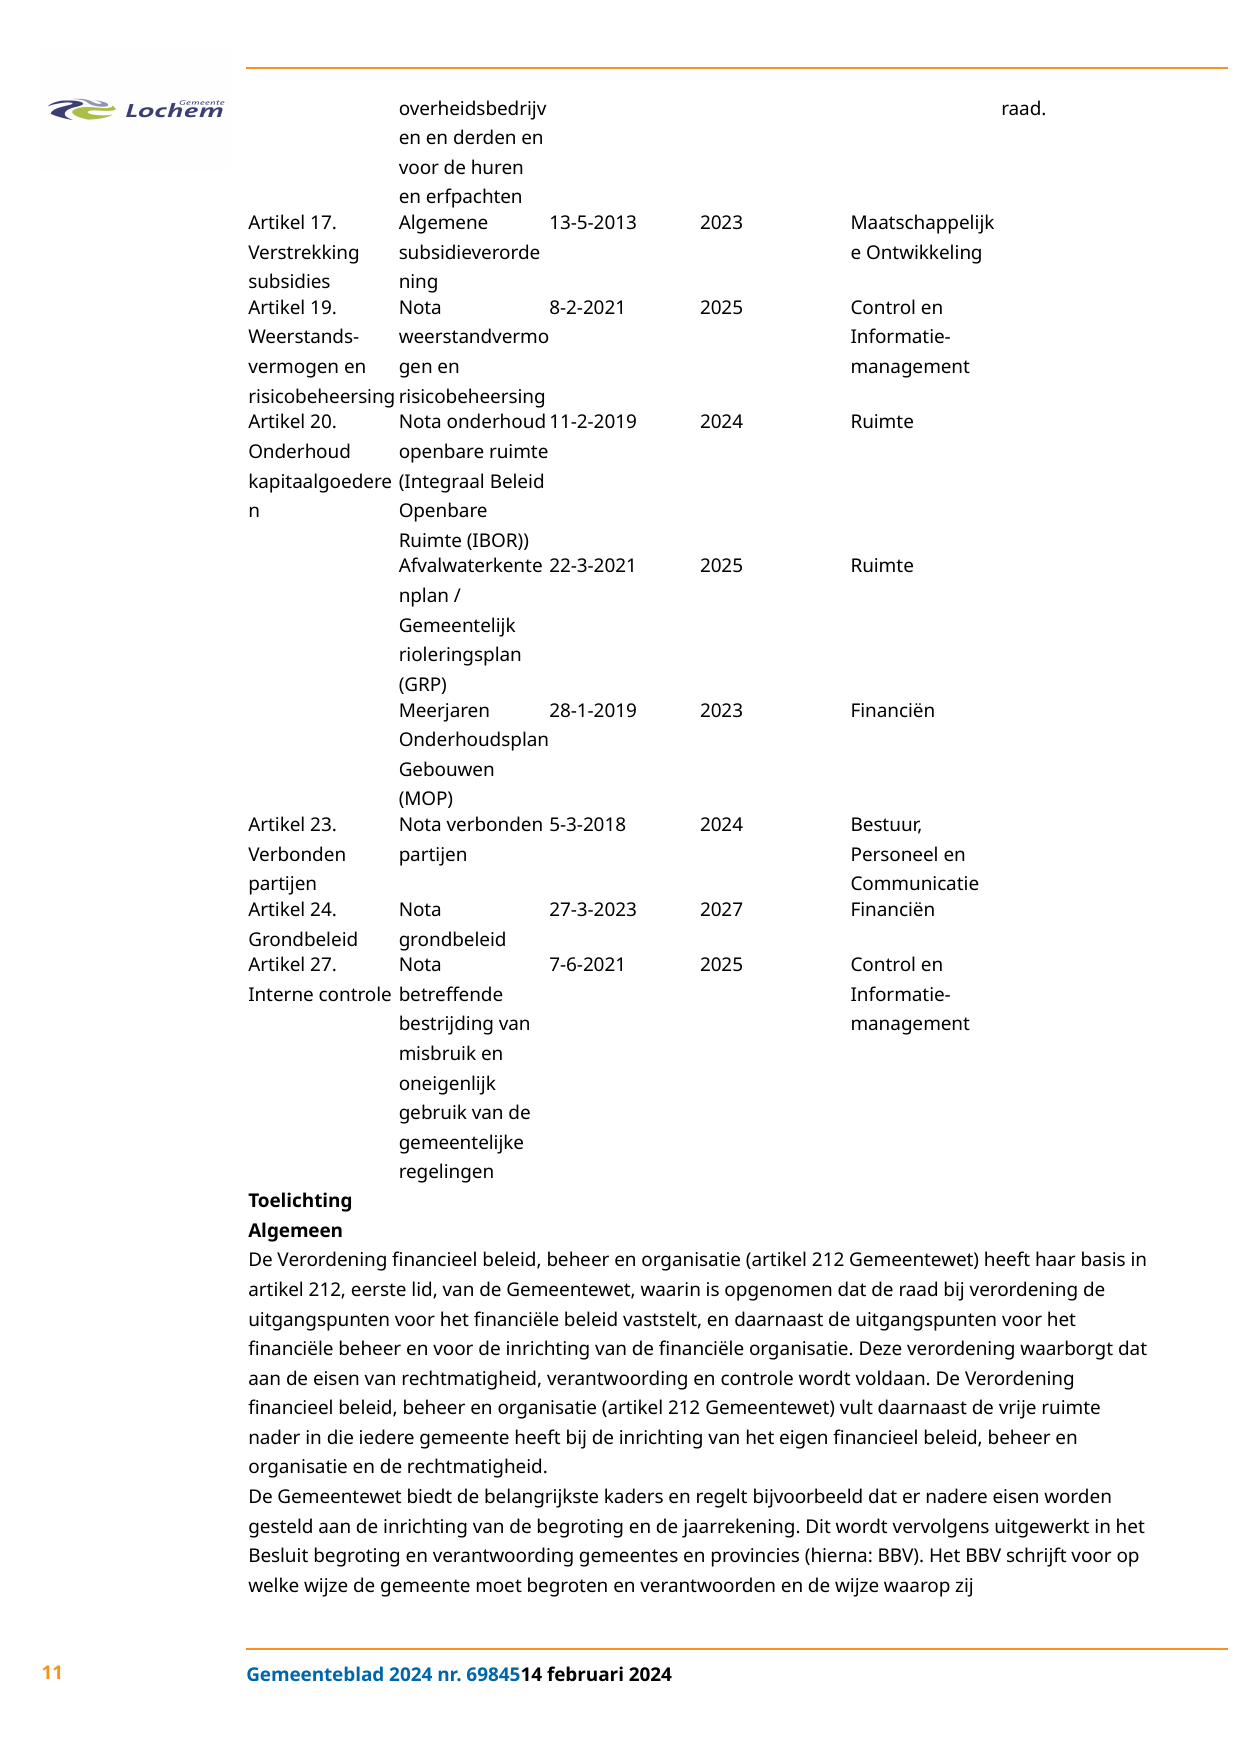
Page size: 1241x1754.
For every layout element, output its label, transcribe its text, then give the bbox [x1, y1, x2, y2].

table_cell [1001, 896, 1152, 951]
table_cell Nota verbonden partijen [399, 811, 549, 896]
table_cell 2025 [700, 553, 850, 697]
table_cell [248, 553, 398, 697]
table_cell 7-6-2021 [549, 951, 700, 1184]
table_cell [248, 95, 398, 209]
table_cell 2023 [700, 209, 850, 294]
text Algemeen [248, 1217, 1152, 1243]
table_cell [1001, 811, 1152, 896]
table_cell Artikel 17. Verstrekking subsidies [248, 209, 398, 294]
table_cell Afvalwaterkentenplan / Gemeentelijk rioleringsplan (GRP) [399, 553, 549, 697]
table_cell 28-1-2019 [549, 697, 700, 811]
table_cell overheidsbedrijven en derden en voor de huren en erfpachten [399, 95, 549, 209]
table_cell [1001, 553, 1152, 697]
table_cell Bestuur, Personeel en Communicatie [850, 811, 1001, 896]
table_cell Financiën [850, 697, 1001, 811]
table_cell [850, 95, 1001, 209]
table_cell Algemene subsidieverordening [399, 209, 549, 294]
table_cell 2025 [700, 951, 850, 1184]
table_cell 2023 [700, 697, 850, 811]
picture [41, 47, 231, 172]
table_cell Maatschappelijke Ontwikkeling [850, 209, 1001, 294]
table_cell Control en Informatie-management [850, 951, 1001, 1184]
table_cell Control en Informatie-management [850, 294, 1001, 409]
table_cell [1001, 409, 1152, 553]
table_cell [549, 95, 700, 209]
table_cell Artikel 27. Interne controle [248, 951, 398, 1184]
table_cell 22-3-2021 [549, 553, 700, 697]
table_cell raad. [1001, 95, 1152, 209]
table_cell 2024 [700, 811, 850, 896]
table_cell 2027 [700, 896, 850, 951]
table_cell [1001, 294, 1152, 409]
table_cell 2025 [700, 294, 850, 409]
table_cell Nota betreffende bestrijding van misbruik en oneigenlijk gebruik van de gemeentelijke regelingen [399, 951, 549, 1184]
table_cell Ruimte [850, 409, 1001, 553]
table_cell Nota onderhoud openbare ruimte (Integraal Beleid Openbare Ruimte (IBOR)) [399, 409, 549, 553]
table_cell 11-2-2019 [549, 409, 700, 553]
table_cell Ruimte [850, 553, 1001, 697]
table_cell [248, 697, 398, 811]
table_cell Financiën [850, 896, 1001, 951]
table_cell Nota weerstandvermogen en risicobeheersing [399, 294, 549, 409]
table_cell Artikel 23. Verbonden partijen [248, 811, 398, 896]
table_cell Artikel 19. Weerstands-vermogen en risicobeheersing [248, 294, 398, 409]
table_cell [1001, 209, 1152, 294]
table_cell [700, 95, 850, 209]
table_cell 5-3-2018 [549, 811, 700, 896]
text Toelichting [248, 1187, 1152, 1213]
text De Verordening financieel beleid, beheer en organisatie (artikel 212 Gemeentewet) heeft haar basis in artikel 212, eerste lid, van de Gemeentewet, waarin is opgenomen dat de raad bij verordening de uitgangspunten voor het financiële beleid vaststelt, en daarnaast de uitgangspunten voor het financiële beheer en voor de inrichting van de financiële organisatie. Deze verordening waarborgt dat aan de eisen van rechtmatigheid, verantwoording en controle wordt voldaan. De Verordening financieel beleid, beheer en organisatie (artikel 212 Gemeentewet) vult daarnaast de vrije ruimte nader in die iedere gemeente heeft bij de inrichting van het eigen financieel beleid, beheer en organisatie en de rechtmatigheid. [248, 1247, 1152, 1479]
table_cell Artikel 20. Onderhoud kapitaalgoederen [248, 409, 398, 553]
table_cell 13-5-2013 [549, 209, 700, 294]
table_cell 27-3-2023 [549, 896, 700, 951]
table_cell Artikel 24. Grondbeleid [248, 896, 398, 951]
table_cell [1001, 697, 1152, 811]
table_cell Meerjaren Onderhoudsplan Gebouwen (MOP) [399, 697, 549, 811]
table_cell 2024 [700, 409, 850, 553]
table_cell [1001, 951, 1152, 1184]
table_cell 8-2-2021 [549, 294, 700, 409]
text De Gemeentewet biedt de belangrijkste kaders en regelt bijvoorbeeld dat er nadere eisen worden gesteld aan de inrichting van de begroting en de jaarrekening. Dit wordt vervolgens uitgewerkt in het Besluit begroting en verantwoording gemeentes en provincies (hierna: BBV). Het BBV schrijft voor op welke wijze de gemeente moet begroten en verantwoorden en de wijze waarop zij [248, 1483, 1152, 1598]
table_cell Nota grondbeleid [399, 896, 549, 951]
